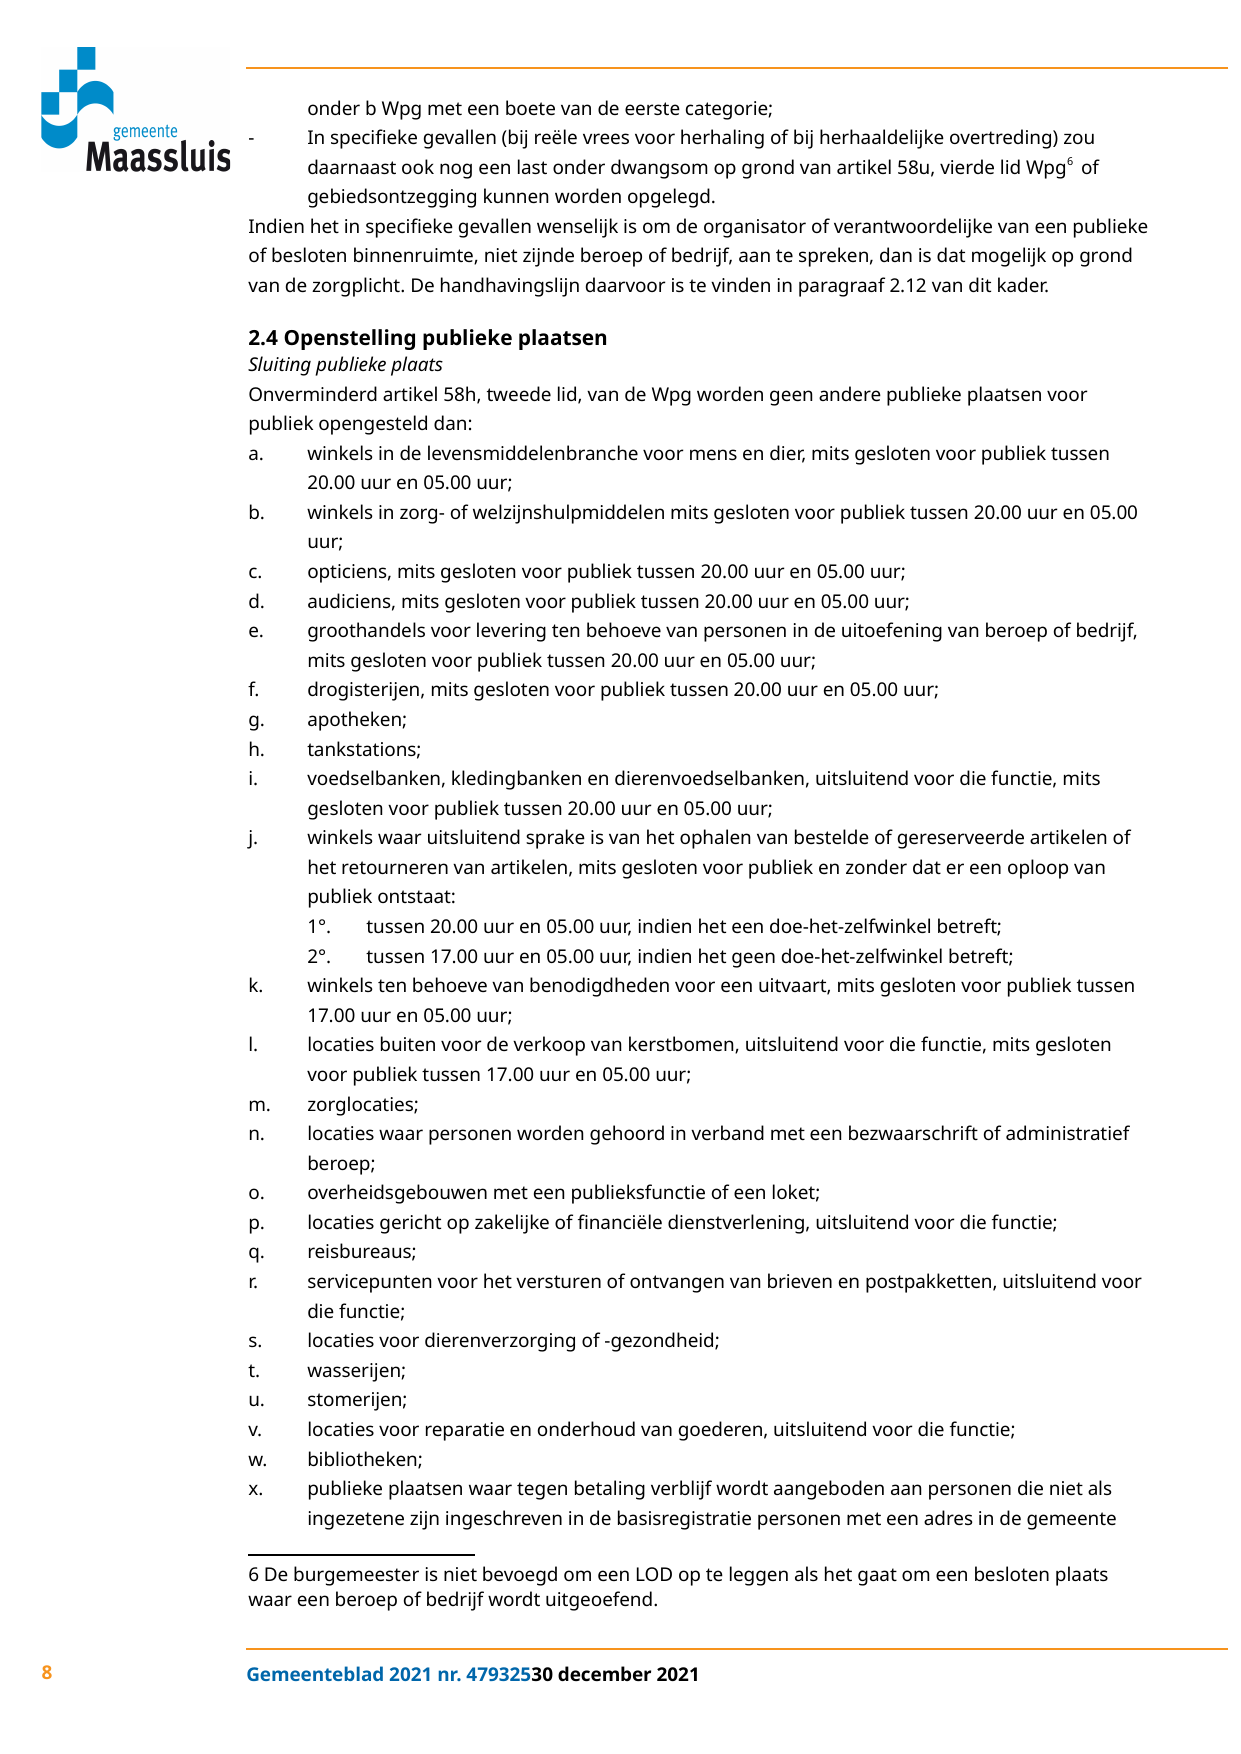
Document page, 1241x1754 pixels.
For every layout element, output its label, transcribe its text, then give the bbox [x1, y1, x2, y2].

text 2.4 Openstelling publieke plaatsen [248, 323, 1152, 351]
list locaties buiten voor de verkoop van kerstbomen, uitsluitend voor die functie, mits gesloten voor publiek tussen 17.00 uur en 05.00 uur; [248, 1032, 1152, 1087]
list tussen 20.00 uur en 05.00 uur, indien het een doe-het-zelfwinkel betreft; [307, 913, 1152, 939]
list zorglocaties; [248, 1091, 1152, 1116]
text Indien het in specifieke gevallen wenselijk is om de organisator of verantwoordelijke van een publieke of besloten binnenruimte, niet zijnde beroep of bedrijf, aan te spreken, dan is dat mogelijk op grond van de zorgplicht. De handhavingslijn daarvoor is te vinden in paragraaf 2.12 van dit kader. [248, 213, 1152, 298]
list tussen 17.00 uur en 05.00 uur, indien het geen doe-het-zelfwinkel betreft; [307, 943, 1152, 968]
list wasserijen; [248, 1357, 1152, 1383]
list De burgemeester is niet bevoegd om een LOD op te leggen als het gaat om een besloten plaats waar een beroep of bedrijf wordt uitgeoefend. [248, 1561, 1152, 1612]
list servicepunten voor het versturen of ontvangen van brieven en postpakketten, uitsluitend voor die functie; [248, 1268, 1152, 1323]
list winkels in zorg- of welzijnshulpmiddelen mits gesloten voor publiek tussen 20.00 uur en 05.00 uur; [248, 499, 1152, 554]
list overheidsgebouwen met een publieksfunctie of een loket; [248, 1179, 1152, 1205]
text Sluiting publieke plaats [248, 351, 1152, 377]
list stomerijen; [248, 1387, 1152, 1412]
list In specifieke gevallen (bij reële vrees voor herhaling of bij herhaaldelijke overtreding) zou daarnaast ook nog een last onder dwangsom op grond van artikel 58u, vierde lid Wpg of gebiedsontzegging kunnen worden opgelegd. [248, 124, 1152, 209]
list voedselbanken, kledingbanken en dierenvoedselbanken, uitsluitend voor die functie, mits gesloten voor publiek tussen 20.00 uur en 05.00 uur; [248, 765, 1152, 821]
text Onverminderd artikel 58h, tweede lid, van de Wpg worden geen andere publieke plaatsen voor publiek opengesteld dan: [248, 381, 1152, 436]
list locaties voor dierenverzorging of -gezondheid; [248, 1327, 1152, 1353]
list winkels in de levensmiddelenbranche voor mens en dier, mits gesloten voor publiek tussen 20.00 uur en 05.00 uur; [248, 440, 1152, 495]
list onder b Wpg met een boete van de eerste categorie; [248, 95, 1152, 121]
list groothandels voor levering ten behoeve van personen in de uitoefening van beroep of bedrijf, mits gesloten voor publiek tussen 20.00 uur en 05.00 uur; [248, 617, 1152, 673]
list locaties gericht op zakelijke of financiële dienstverlening, uitsluitend voor die functie; [248, 1209, 1152, 1235]
list reisbureaus; [248, 1239, 1152, 1264]
list audiciens, mits gesloten voor publiek tussen 20.00 uur en 05.00 uur; [248, 588, 1152, 613]
picture [41, 47, 77, 92]
list locaties waar personen worden gehoord in verband met een bezwaarschrift of administratief beroep; [248, 1120, 1152, 1176]
list apotheken; [248, 706, 1152, 732]
list opticiens, mits gesloten voor publiek tussen 20.00 uur en 05.00 uur; [248, 558, 1152, 584]
list locaties voor reparatie en onderhoud van goederen, uitsluitend voor die functie; [248, 1416, 1152, 1442]
list tankstations; [248, 736, 1152, 761]
picture [41, 47, 231, 172]
list winkels waar uitsluitend sprake is van het ophalen van bestelde of gereserveerde artikelen of het retourneren van artikelen, mits gesloten voor publiek en zonder dat er een oploop van publiek ontstaat: [248, 824, 1152, 909]
list winkels ten behoeve van benodigdheden voor een uitvaart, mits gesloten voor publiek tussen 17.00 uur en 05.00 uur; [248, 972, 1152, 1028]
list publieke plaatsen waar tegen betaling verblijf wordt aangeboden aan personen die niet als ingezetene zijn ingeschreven in de basisregistratie personen met een adres in de gemeente [248, 1475, 1152, 1531]
list drogisterijen, mits gesloten voor publiek tussen 20.00 uur en 05.00 uur; [248, 677, 1152, 702]
list bibliotheken; [248, 1446, 1152, 1471]
